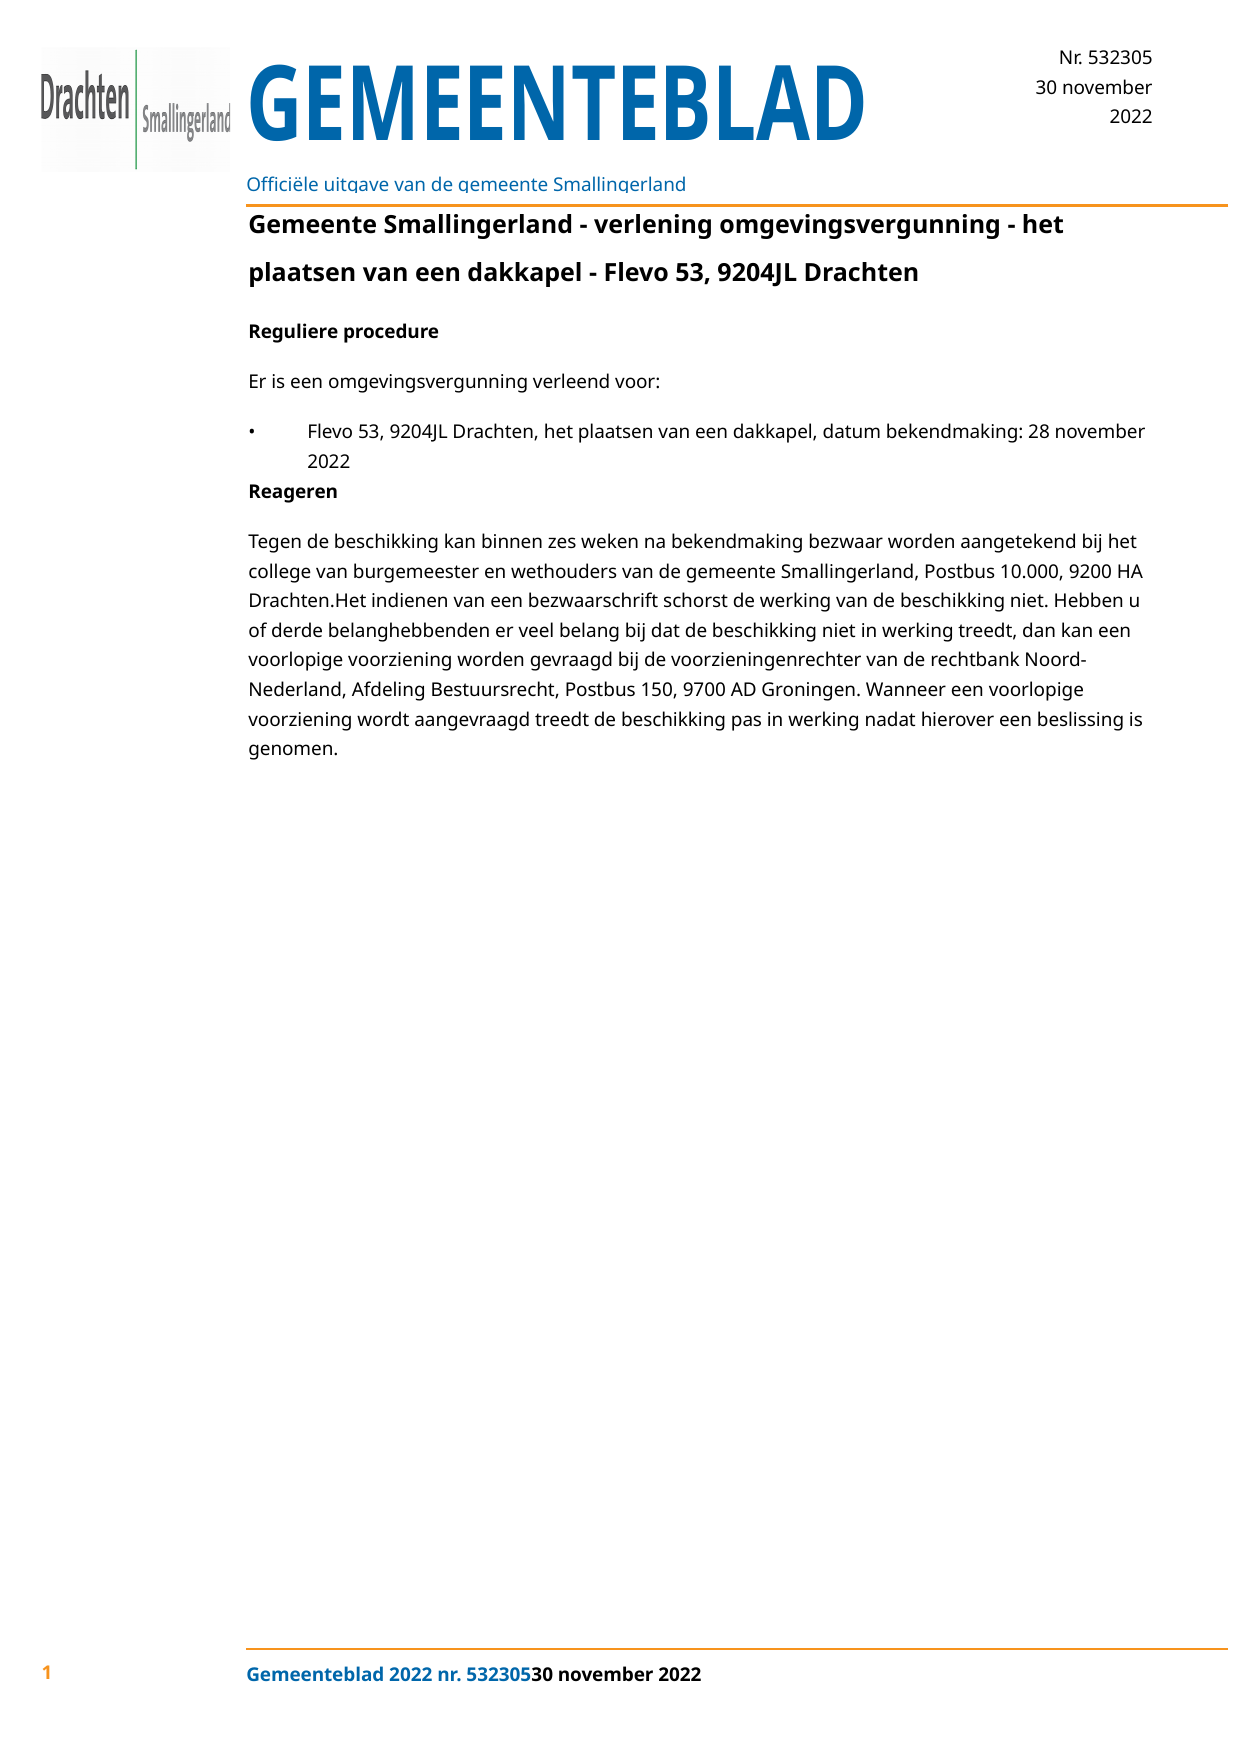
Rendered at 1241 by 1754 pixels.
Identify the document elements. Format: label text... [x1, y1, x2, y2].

text Gemeente Smallingerland - verlening omgevingsvergunning - het plaatsen van een dakkapel - Flevo 53, 9204JL Drachten [248, 207, 1152, 288]
text Tegen de beschikking kan binnen zes weken na bekendmaking bezwaar worden aangetekend bij het college van burgemeester en wethouders van de gemeente Smallingerland, Postbus 10.000, 9200 HA Drachten.Het indienen van een bezwaarschrift schorst de werking van de beschikking niet. Hebben u of derde belanghebbenden er veel belang bij dat de beschikking niet in werking treedt, dan kan een voorlopige voorziening worden gevraagd bij de voorzieningenrechter van de rechtbank Noord-Nederland, Afdeling Bestuursrecht, Postbus 150, 9700 AD Groningen. Wanneer een voorlopige voorziening wordt aangevraagd treedt de beschikking pas in werking nadat hierover een beslissing is genomen. [248, 528, 1152, 761]
list Flevo 53, 9204JL Drachten, het plaatsen van een dakkapel, datum bekendmaking: 28 november 2022 [248, 419, 1152, 474]
text Reguliere procedure [248, 318, 1152, 344]
text Reageren [248, 478, 1152, 504]
text Er is een omgevingsvergunning verleend voor: [248, 368, 1152, 394]
picture [41, 47, 231, 172]
